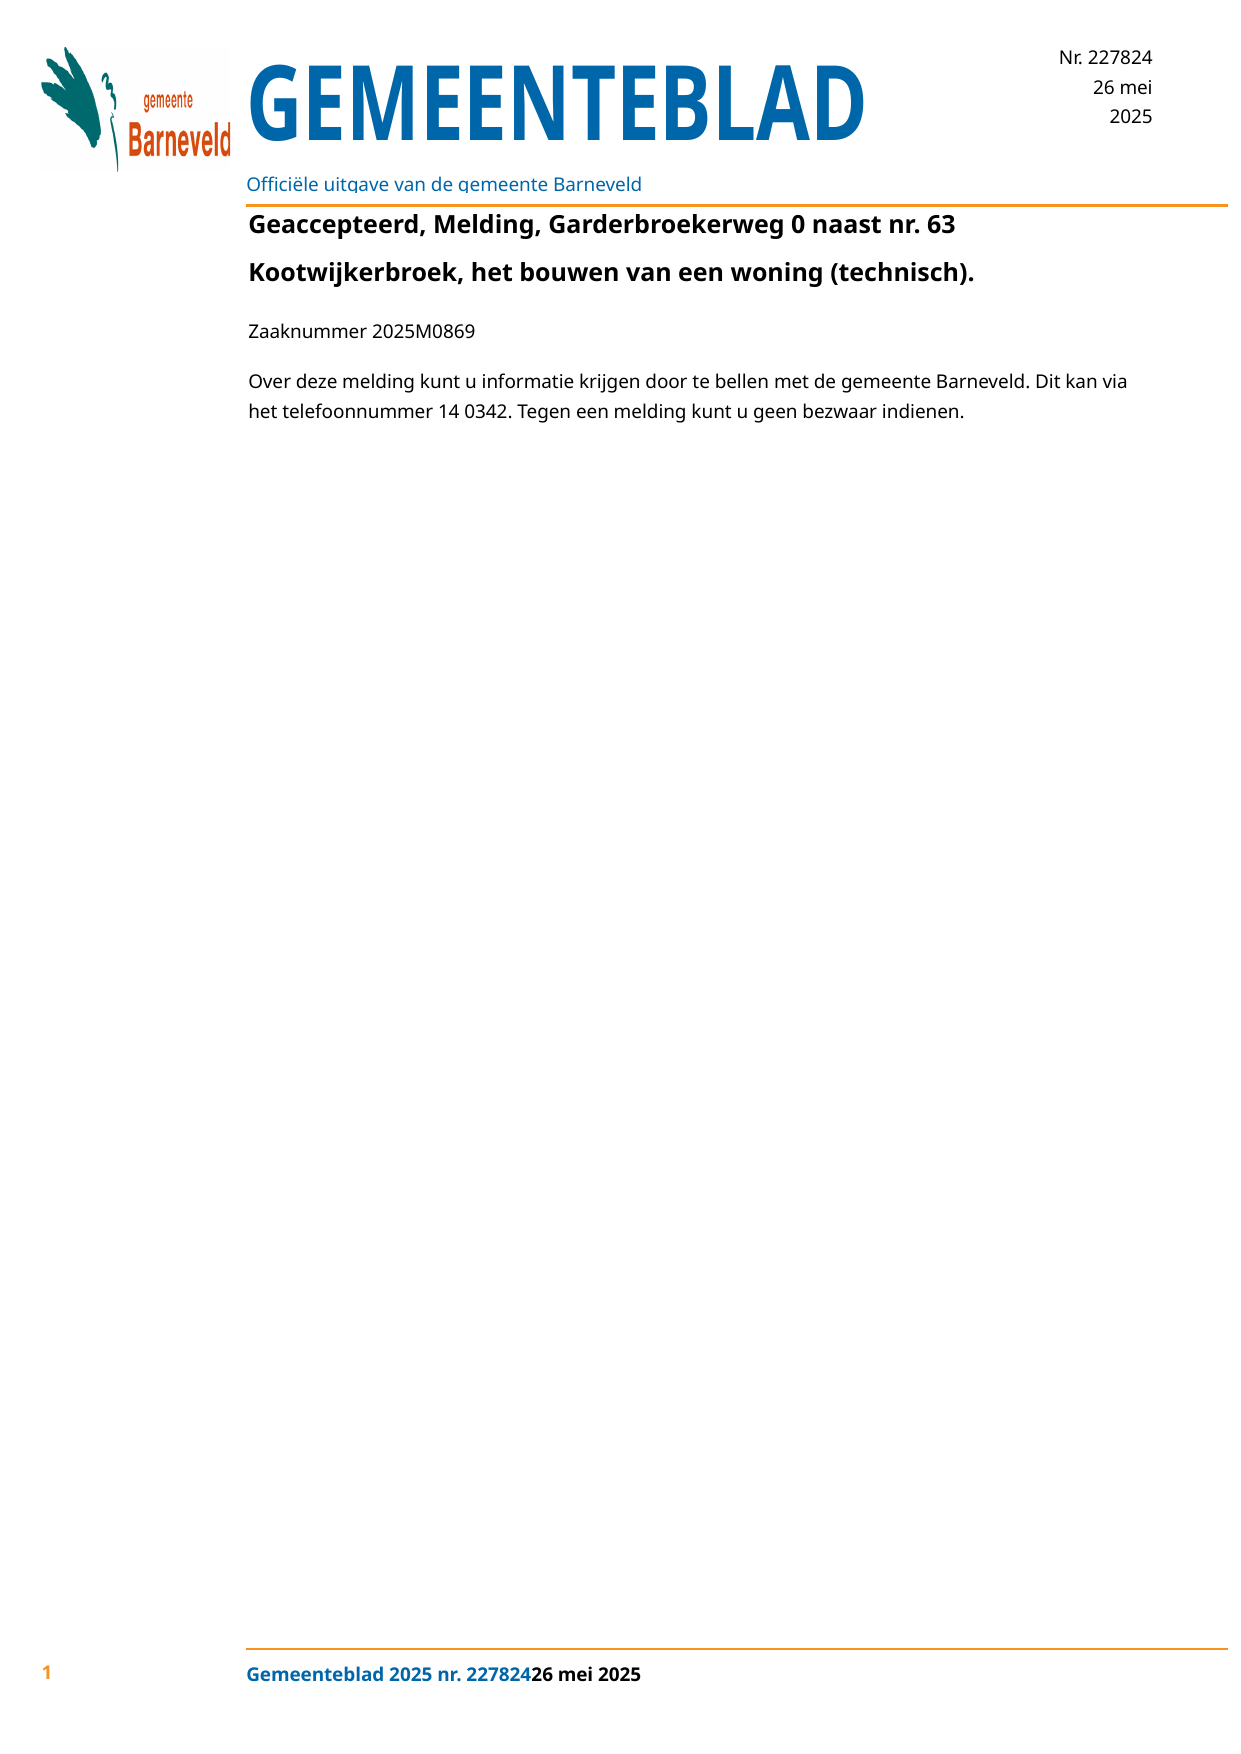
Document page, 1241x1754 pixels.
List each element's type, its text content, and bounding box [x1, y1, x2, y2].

picture [41, 47, 231, 172]
text Over deze melding kunt u informatie krijgen door te bellen met de gemeente Barneveld. Dit kan via het telefoonnummer 14 0342. Tegen een melding kunt u geen bezwaar indienen. [248, 368, 1152, 424]
text Geaccepteerd, Melding, Garderbroekerweg 0 naast nr. 63 Kootwijkerbroek, het bouwen van een woning (technisch). [248, 207, 1152, 288]
text Zaaknummer 2025M0869 [248, 318, 1152, 344]
